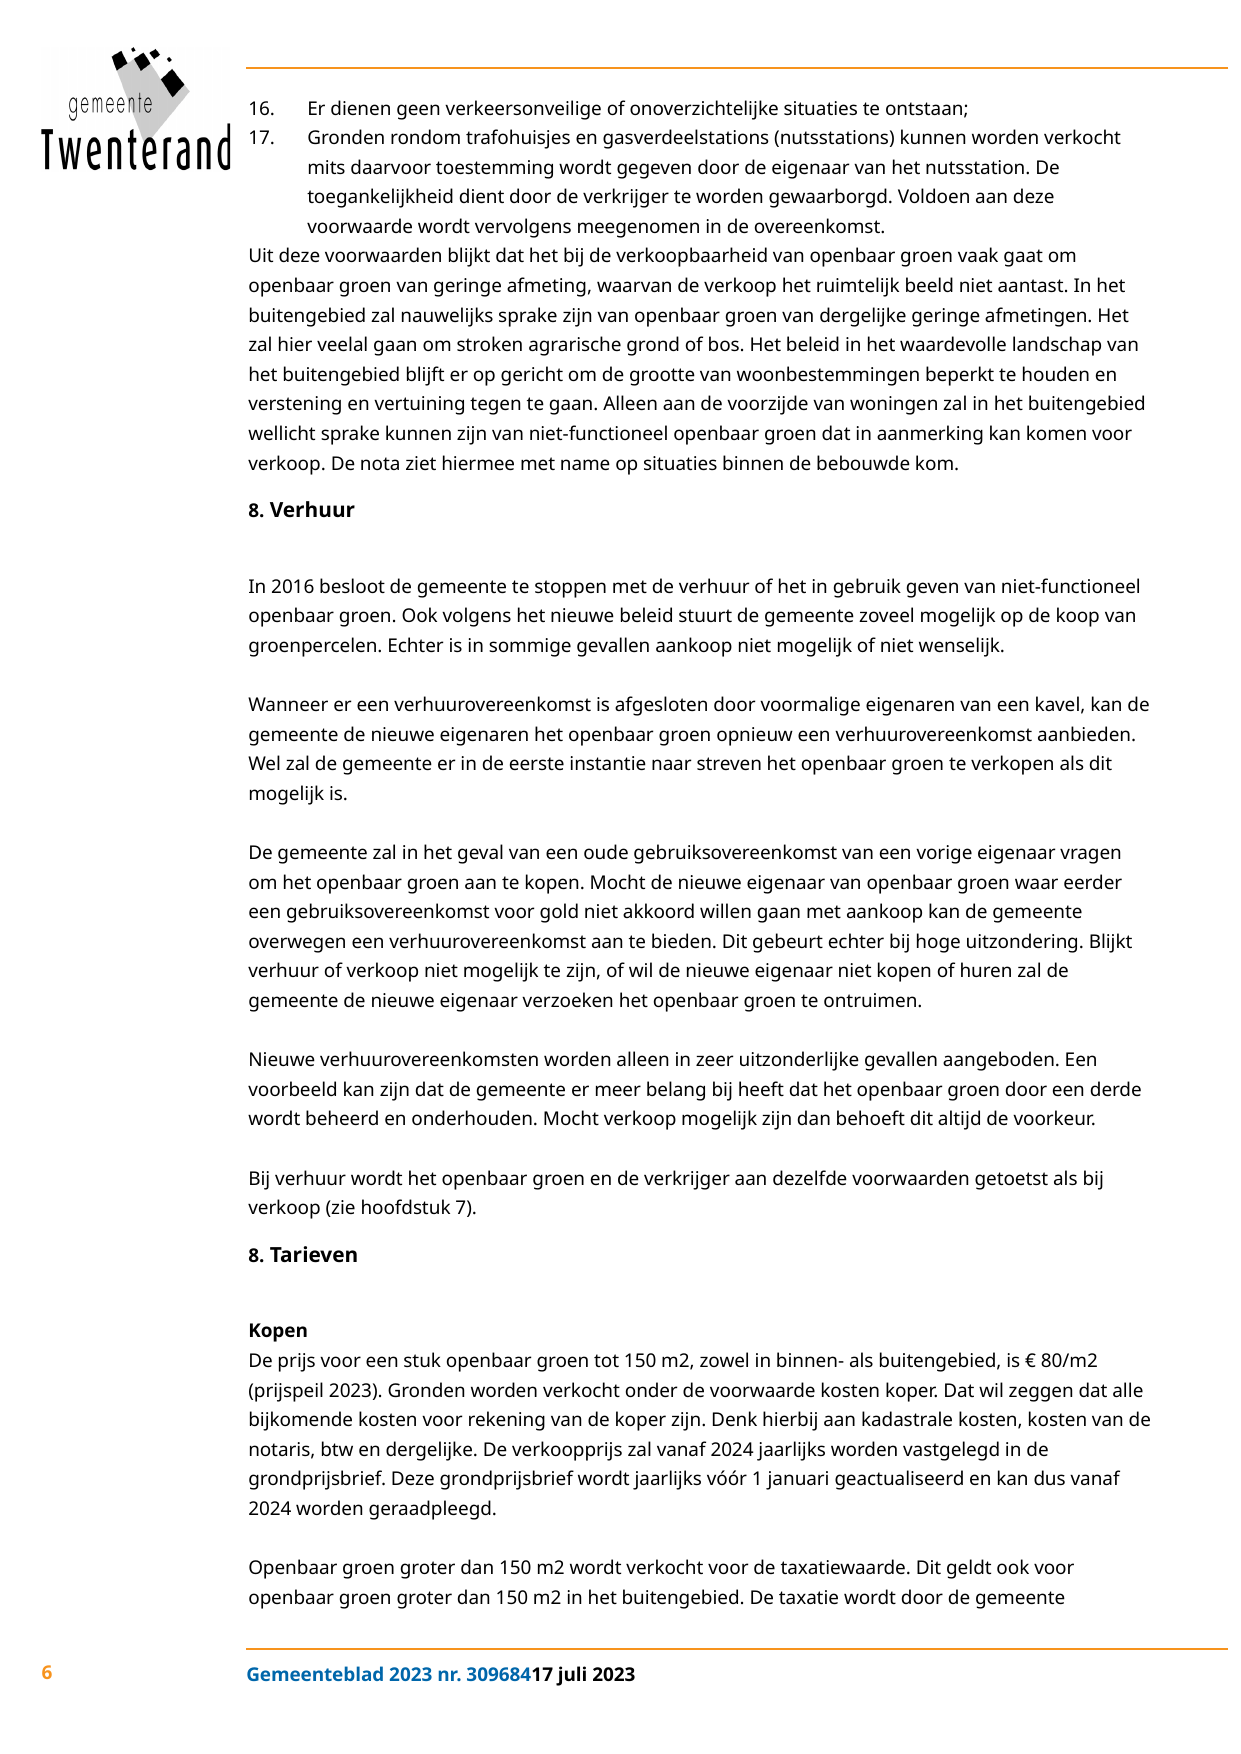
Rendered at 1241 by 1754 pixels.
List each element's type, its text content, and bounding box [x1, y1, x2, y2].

text In 2016 besloot de gemeente te stoppen met de verhuur of het in gebruik geven van niet-functioneel openbaar groen. Ook volgens het nieuwe beleid stuurt de gemeente zoveel mogelijk op de koop van groenpercelen. Echter is in sommige gevallen aankoop niet mogelijk of niet wenselijk. [248, 573, 1152, 658]
text Uit deze voorwaarden blijkt dat het bij de verkoopbaarheid van openbaar groen vaak gaat om openbaar groen van geringe afmeting, waarvan de verkoop het ruimtelijk beeld niet aantast. In het buitengebied zal nauwelijks sprake zijn van openbaar groen van dergelijke geringe afmetingen. Het zal hier veelal gaan om stroken agrarische grond of bos. Het beleid in het waardevolle landschap van het buitengebied blijft er op gericht om de grootte van woonbestemmingen beperkt te houden en verstening en vertuining tegen te gaan. Alleen aan de voorzijde van woningen zal in het buitengebied wellicht sprake kunnen zijn van niet-functioneel openbaar groen dat in aanmerking kan komen voor verkoop. De nota ziet hiermee met name op situaties binnen de bebouwde kom. [248, 243, 1152, 476]
text Bij verhuur wordt het openbaar groen en de verkrijger aan dezelfde voorwaarden getoetst als bij verkoop (zie hoofdstuk 7). [248, 1165, 1152, 1220]
text Wanneer er een verhuurovereenkomst is afgesloten door voormalige eigenaren van een kavel, kan de gemeente de nieuwe eigenaren het openbaar groen opnieuw een verhuurovereenkomst aanbieden. Wel zal de gemeente er in de eerste instantie naar streven het openbaar groen te verkopen als dit mogelijk is. [248, 691, 1152, 806]
list Er dienen geen verkeersonveilige of onoverzichtelijke situaties te ontstaan; [248, 95, 1152, 121]
text 8. Verhuur [248, 495, 1152, 524]
text Kopen [248, 1318, 1152, 1343]
text Nieuwe verhuurovereenkomsten worden alleen in zeer uitzonderlijke gevallen aangeboden. Een voorbeeld kan zijn dat de gemeente er meer belang bij heeft dat het openbaar groen door een derde wordt beheerd en onderhouden. Mocht verkoop mogelijk zijn dan behoeft dit altijd de voorkeur. [248, 1046, 1152, 1131]
text Openbaar groen groter dan 150 m2 wordt verkocht voor de taxatiewaarde. Dit geldt ook voor openbaar groen groter dan 150 m2 in het buitengebied. De taxatie wordt door de gemeente [248, 1554, 1152, 1610]
text 8. Tarieven [248, 1240, 1152, 1268]
list Gronden rondom trafohuisjes en gasverdeelstations (nutsstations) kunnen worden verkocht mits daarvoor toestemming wordt gegeven door de eigenaar van het nutsstation. De toegankelijkheid dient door de verkrijger te worden gewaarborgd. Voldoen aan deze voorwaarde wordt vervolgens meegenomen in de overeenkomst. [248, 124, 1152, 239]
text De prijs voor een stuk openbaar groen tot 150 m2, zowel in binnen- als buitengebied, is € 80/m2 (prijspeil 2023). Gronden worden verkocht onder de voorwaarde kosten koper. Dat wil zeggen dat alle bijkomende kosten voor rekening van de koper zijn. Denk hierbij aan kadastrale kosten, kosten van de notaris, btw en dergelijke. De verkoopprijs zal vanaf 2024 jaarlijks worden vastgelegd in de grondprijsbrief. Deze grondprijsbrief wordt jaarlijks vóór 1 januari geactualiseerd en kan dus vanaf 2024 worden geraadpleegd. [248, 1347, 1152, 1521]
text De gemeente zal in het geval van een oude gebruiksovereenkomst van een vorige eigenaar vragen om het openbaar groen aan te kopen. Mocht de nieuwe eigenaar van openbaar groen waar eerder een gebruiksovereenkomst voor gold niet akkoord willen gaan met aankoop kan de gemeente overwegen een verhuurovereenkomst aan te bieden. Dit gebeurt echter bij hoge uitzondering. Blijkt verhuur of verkoop niet mogelijk te zijn, of wil de nieuwe eigenaar niet kopen of huren zal de gemeente de nieuwe eigenaar verzoeken het openbaar groen te ontruimen. [248, 839, 1152, 1013]
picture [41, 47, 231, 172]
